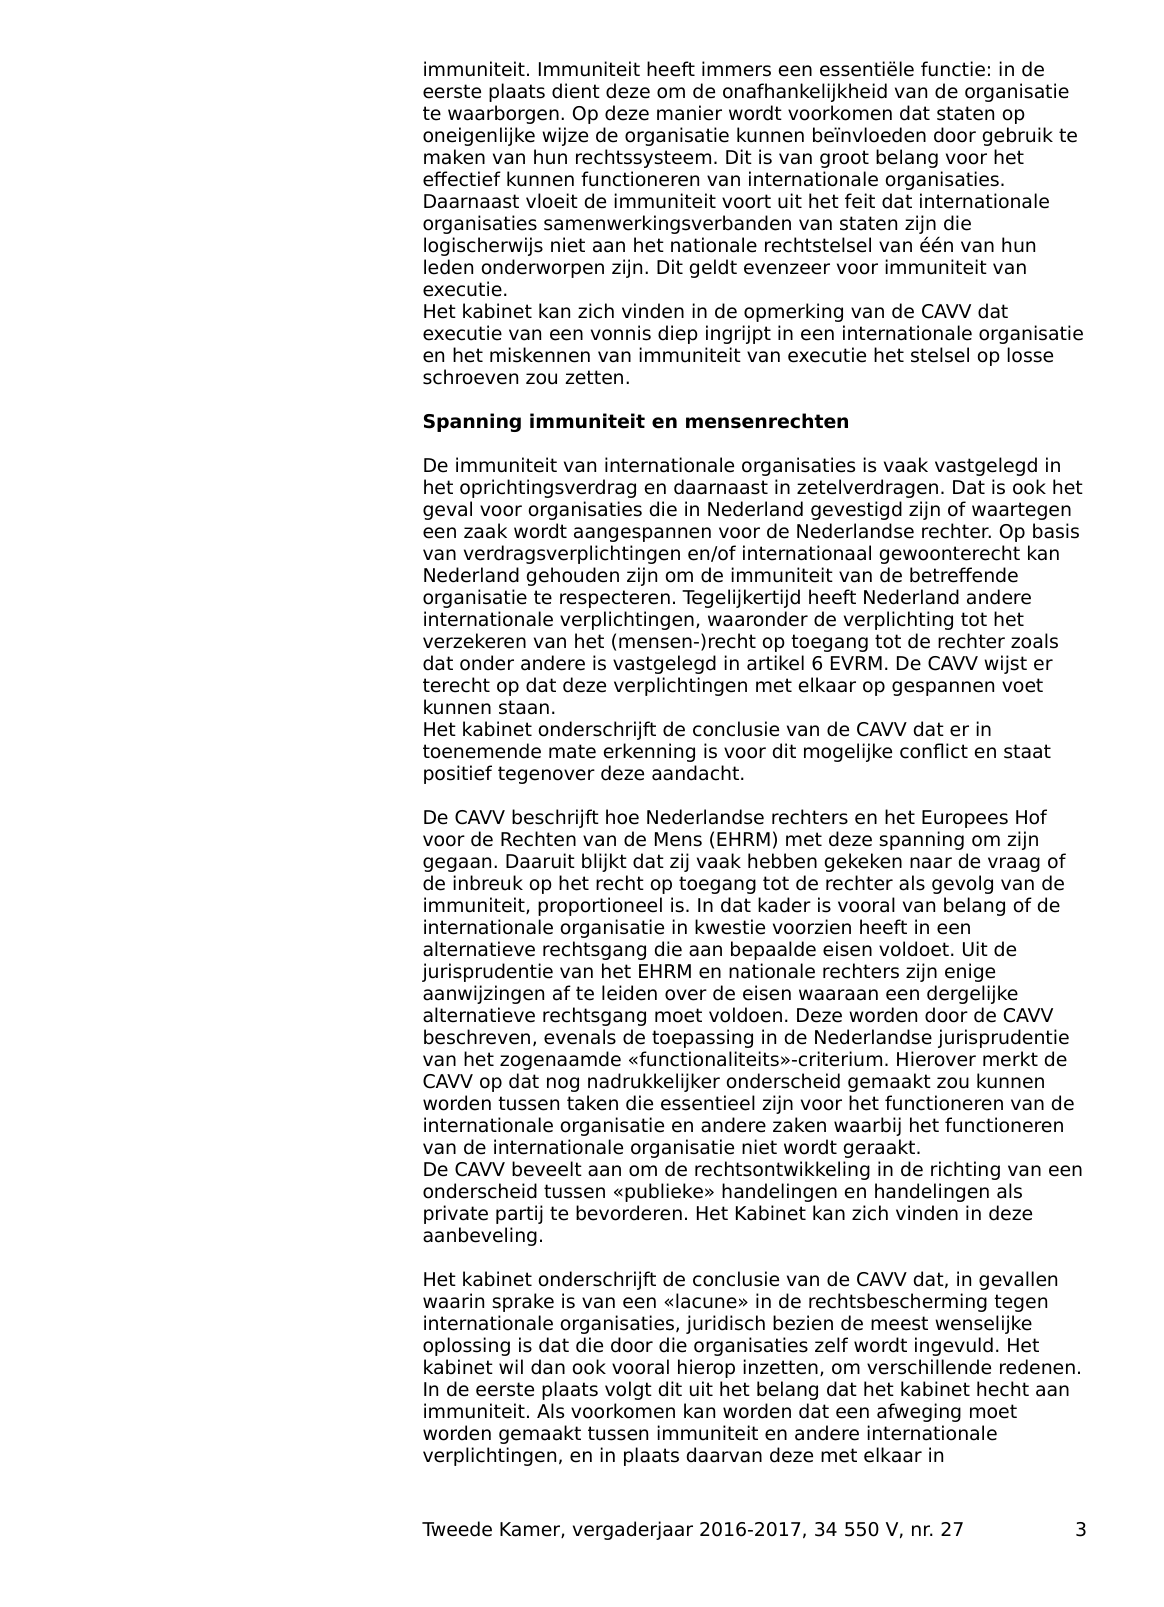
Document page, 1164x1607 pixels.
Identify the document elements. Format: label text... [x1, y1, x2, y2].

subtitle Spanning immuniteit en mensenrechten [422, 411, 1087, 433]
text Het kabinet onderschrijft de conclusie van de CAVV dat, in gevallen waarin sprake is van een «lacune» in de rechtsbescherming tegen internationale organisaties, juridisch bezien de meest wenselijke oplossing is dat die door die organisaties zelf wordt ingevuld. Het kabinet wil dan ook vooral hierop inzetten, om verschillende redenen. In de eerste plaats volgt dit uit het belang dat het kabinet hecht aan immuniteit. Als voorkomen kan worden dat een afweging moet worden gemaakt tussen immuniteit en andere internationale verplichtingen, en in plaats daarvan deze met elkaar in [422, 1269, 1087, 1467]
text Het kabinet onderschrijft de conclusie van de CAVV dat er in toenemende mate erkenning is voor dit mogelijke conflict en staat positief tegenover deze aandacht. [422, 719, 1087, 785]
text immuniteit. Immuniteit heeft immers een essentiële functie: in de eerste plaats dient deze om de onafhankelijkheid van de organisatie te waarborgen. Op deze manier wordt voorkomen dat staten op oneigenlijke wijze de organisatie kunnen beïnvloeden door gebruik te maken van hun rechtssysteem. Dit is van groot belang voor het effectief kunnen functioneren van internationale organisaties. Daarnaast vloeit de immuniteit voort uit het feit dat internationale organisaties samenwerkingsverbanden van staten zijn die logischerwijs niet aan het nationale rechtstelsel van één van hun leden onderworpen zijn. Dit geldt evenzeer voor immuniteit van executie. [422, 59, 1087, 301]
text Het kabinet kan zich vinden in de opmerking van de CAVV dat executie van een vonnis diep ingrijpt in een internationale organisatie en het miskennen van immuniteit van executie het stelsel op losse schroeven zou zetten. [422, 301, 1087, 389]
text De CAVV beveelt aan om de rechtsontwikkeling in de richting van een onderscheid tussen «publieke» handelingen en handelingen als private partij te bevorderen. Het Kabinet kan zich vinden in deze aanbeveling. [422, 1159, 1087, 1247]
text De immuniteit van internationale organisaties is vaak vastgelegd in het oprichtingsverdrag en daarnaast in zetelverdragen. Dat is ook het geval voor organisaties die in Nederland gevestigd zijn of waartegen een zaak wordt aangespannen voor de Nederlandse rechter. Op basis van verdragsverplichtingen en/of internationaal gewoonterecht kan Nederland gehouden zijn om de immuniteit van de betreffende organisatie te respecteren. Tegelijkertijd heeft Nederland andere internationale verplichtingen, waaronder de verplichting tot het verzekeren van het (mensen-)recht op toegang tot de rechter zoals dat onder andere is vastgelegd in artikel 6 EVRM. De CAVV wijst er terecht op dat deze verplichtingen met elkaar op gespannen voet kunnen staan. [422, 455, 1087, 719]
text De CAVV beschrijft hoe Nederlandse rechters en het Europees Hof voor de Rechten van de Mens (EHRM) met deze spanning om zijn gegaan. Daaruit blijkt dat zij vaak hebben gekeken naar de vraag of de inbreuk op het recht op toegang tot de rechter als gevolg van de immuniteit, proportioneel is. In dat kader is vooral van belang of de internationale organisatie in kwestie voorzien heeft in een alternatieve rechtsgang die aan bepaalde eisen voldoet. Uit de jurisprudentie van het EHRM en nationale rechters zijn enige aanwijzingen af te leiden over de eisen waaraan een dergelijke alternatieve rechtsgang moet voldoen. Deze worden door de CAVV beschreven, evenals de toepassing in de Nederlandse jurisprudentie van het zogenaamde «functionaliteits»-criterium. Hierover merkt de CAVV op dat nog nadrukkelijker onderscheid gemaakt zou kunnen worden tussen taken die essentieel zijn voor het functioneren van de internationale organisatie en andere zaken waarbij het functioneren van de internationale organisatie niet wordt geraakt. [422, 807, 1087, 1159]
